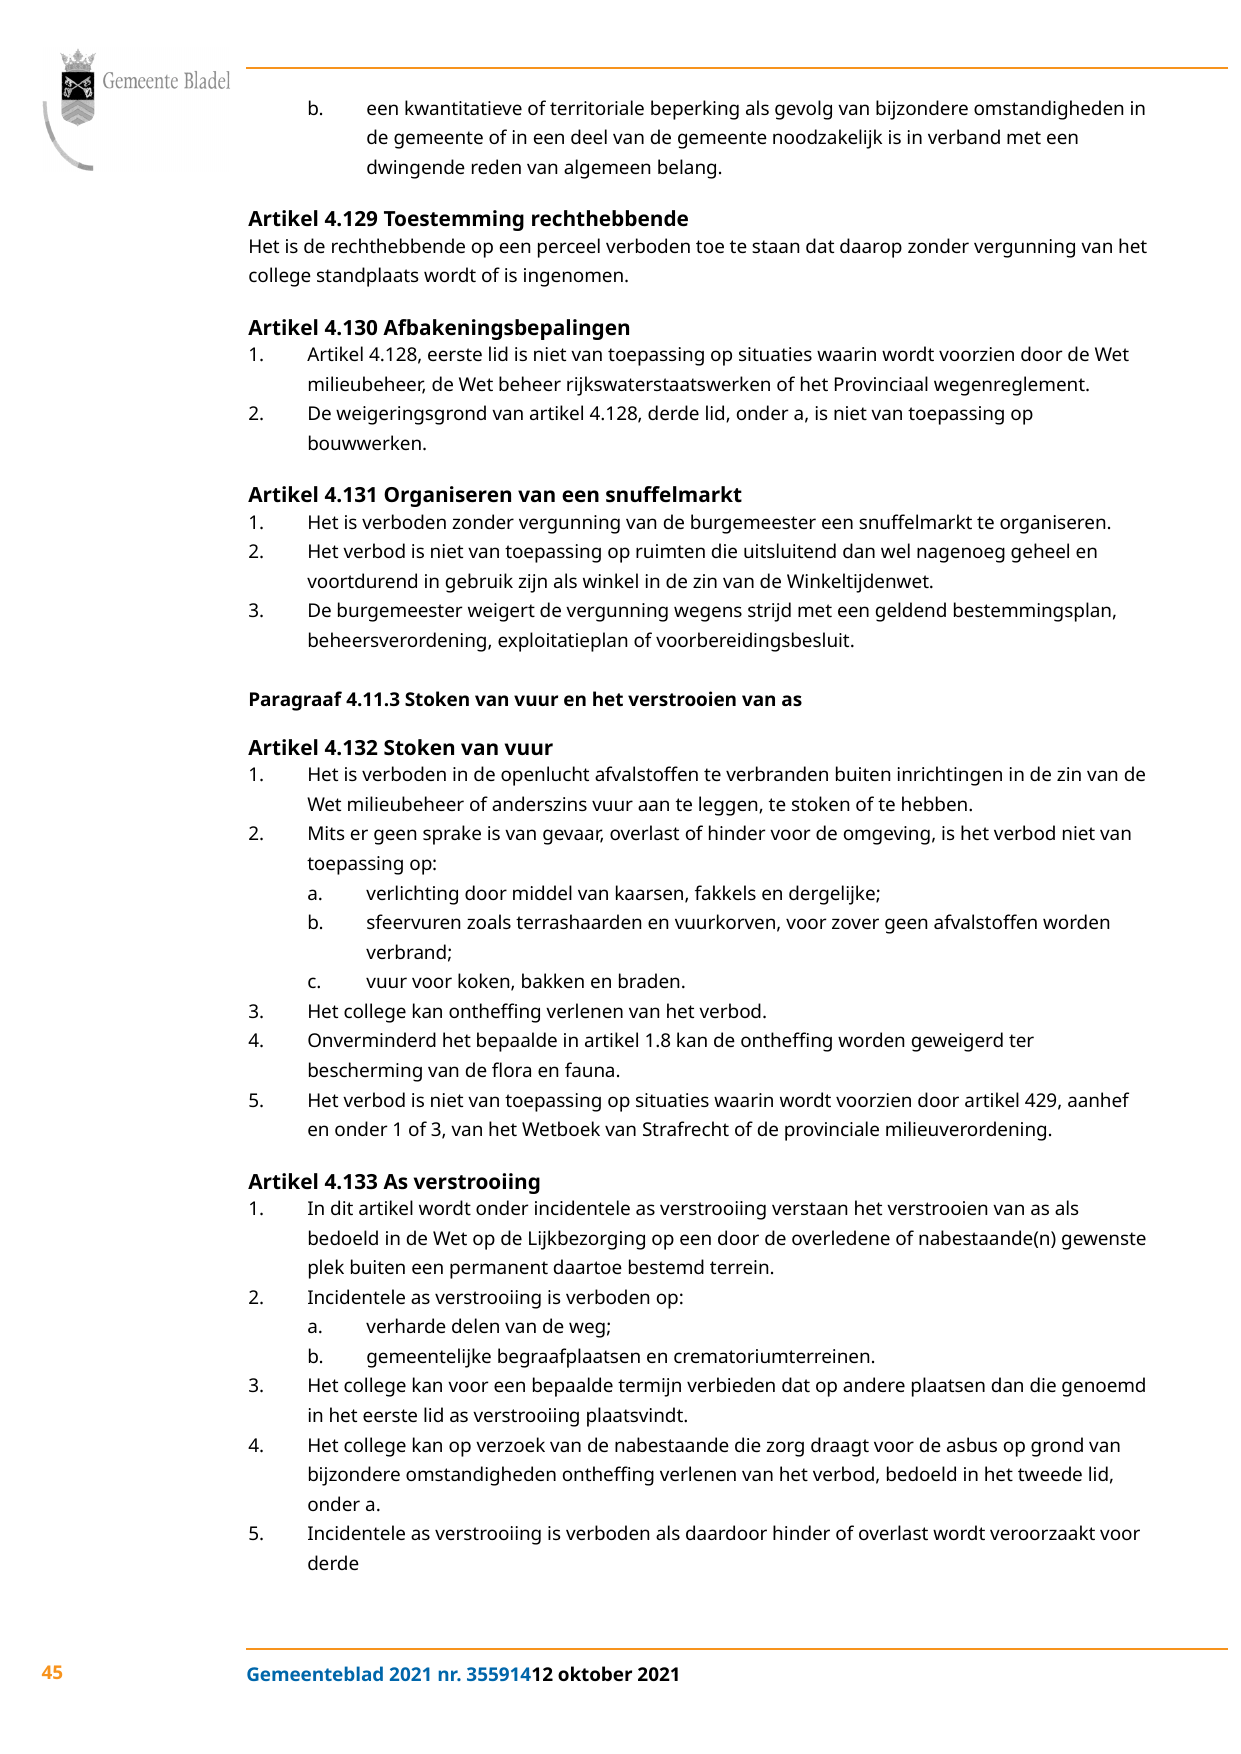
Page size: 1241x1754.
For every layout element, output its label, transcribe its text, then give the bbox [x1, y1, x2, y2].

picture [41, 47, 231, 172]
text Artikel 4.130 Afbakeningsbepalingen [248, 313, 1152, 341]
list Het is verboden zonder vergunning van de burgemeester een snuffelmarkt te organiseren. [248, 509, 1152, 534]
text Het is de rechthebbende op een perceel verboden toe te staan dat daarop zonder vergunning van het college standplaats wordt of is ingenomen. [248, 233, 1152, 288]
list Het college kan ontheffing verlenen van het verbod. [248, 998, 1152, 1024]
list een kwantitatieve of territoriale beperking als gevolg van bijzondere omstandigheden in de gemeente of in een deel van de gemeente noodzakelijk is in verband met een dwingende reden van algemeen belang. [307, 95, 1152, 180]
text Artikel 4.133 As verstrooiing [248, 1167, 1152, 1195]
list sfeervuren zoals terrashaarden en vuurkorven, voor zover geen afvalstoffen worden verbrand; [307, 909, 1152, 964]
text Artikel 4.129 Toestemming rechthebbende [248, 204, 1152, 233]
list De burgemeester weigert de vergunning wegens strijd met een geldend bestemmingsplan, beheersverordening, exploitatieplan of voorbereidingsbesluit. [248, 598, 1152, 653]
list Het verbod is niet van toepassing op ruimten die uitsluitend dan wel nagenoeg geheel en voortdurend in gebruik zijn als winkel in de zin van de Winkeltijdenwet. [248, 538, 1152, 594]
list Het college kan op verzoek van de nabestaande die zorg draagt voor de asbus op grond van bijzondere omstandigheden ontheffing verlenen van het verbod, bedoeld in het tweede lid, onder a. [248, 1432, 1152, 1517]
list verharde delen van de weg; [307, 1313, 1152, 1339]
list Incidentele as verstrooiing is verboden op: [248, 1284, 1152, 1310]
list Artikel 4.128, eerste lid is niet van toepassing op situaties waarin wordt voorzien door de Wet milieubeheer, de Wet beheer rijkswaterstaatswerken of het Provinciaal wegenreglement. [248, 341, 1152, 397]
list vuur voor koken, bakken en braden. [307, 968, 1152, 994]
list De weigeringsgrond van artikel 4.128, derde lid, onder a, is niet van toepassing op bouwwerken. [248, 400, 1152, 456]
text Paragraaf 4.11.3 Stoken van vuur en het verstrooien van as [248, 686, 1152, 712]
list Het verbod is niet van toepassing op situaties waarin wordt voorzien door artikel 429, aanhef en onder 1 of 3, van het Wetboek van Strafrecht of de provinciale milieuverordening. [248, 1087, 1152, 1142]
list Het college kan voor een bepaalde termijn verbieden dat op andere plaatsen dan die genoemd in het eerste lid as verstrooiing plaatsvindt. [248, 1373, 1152, 1428]
list gemeentelijke begraafplaatsen en crematoriumterreinen. [307, 1343, 1152, 1369]
list Onverminderd het bepaalde in artikel 1.8 kan de ontheffing worden geweigerd ter bescherming van de flora en fauna. [248, 1028, 1152, 1083]
text Artikel 4.132 Stoken van vuur [248, 733, 1152, 761]
text Artikel 4.131 Organiseren van een snuffelmarkt [248, 480, 1152, 509]
list Incidentele as verstrooiing is verboden als daardoor hinder of overlast wordt veroorzaakt voor derde [248, 1521, 1152, 1576]
list In dit artikel wordt onder incidentele as verstrooiing verstaan het verstrooien van as als bedoeld in de Wet op de Lijkbezorging op een door de overledene of nabestaande(n) gewenste plek buiten een permanent daartoe bestemd terrein. [248, 1195, 1152, 1280]
list Mits er geen sprake is van gevaar, overlast of hinder voor de omgeving, is het verbod niet van toepassing op: [248, 821, 1152, 876]
list verlichting door middel van kaarsen, fakkels en dergelijke; [307, 880, 1152, 905]
list Het is verboden in de openlucht afvalstoffen te verbranden buiten inrichtingen in de zin van de Wet milieubeheer of anderszins vuur aan te leggen, te stoken of te hebben. [248, 761, 1152, 817]
